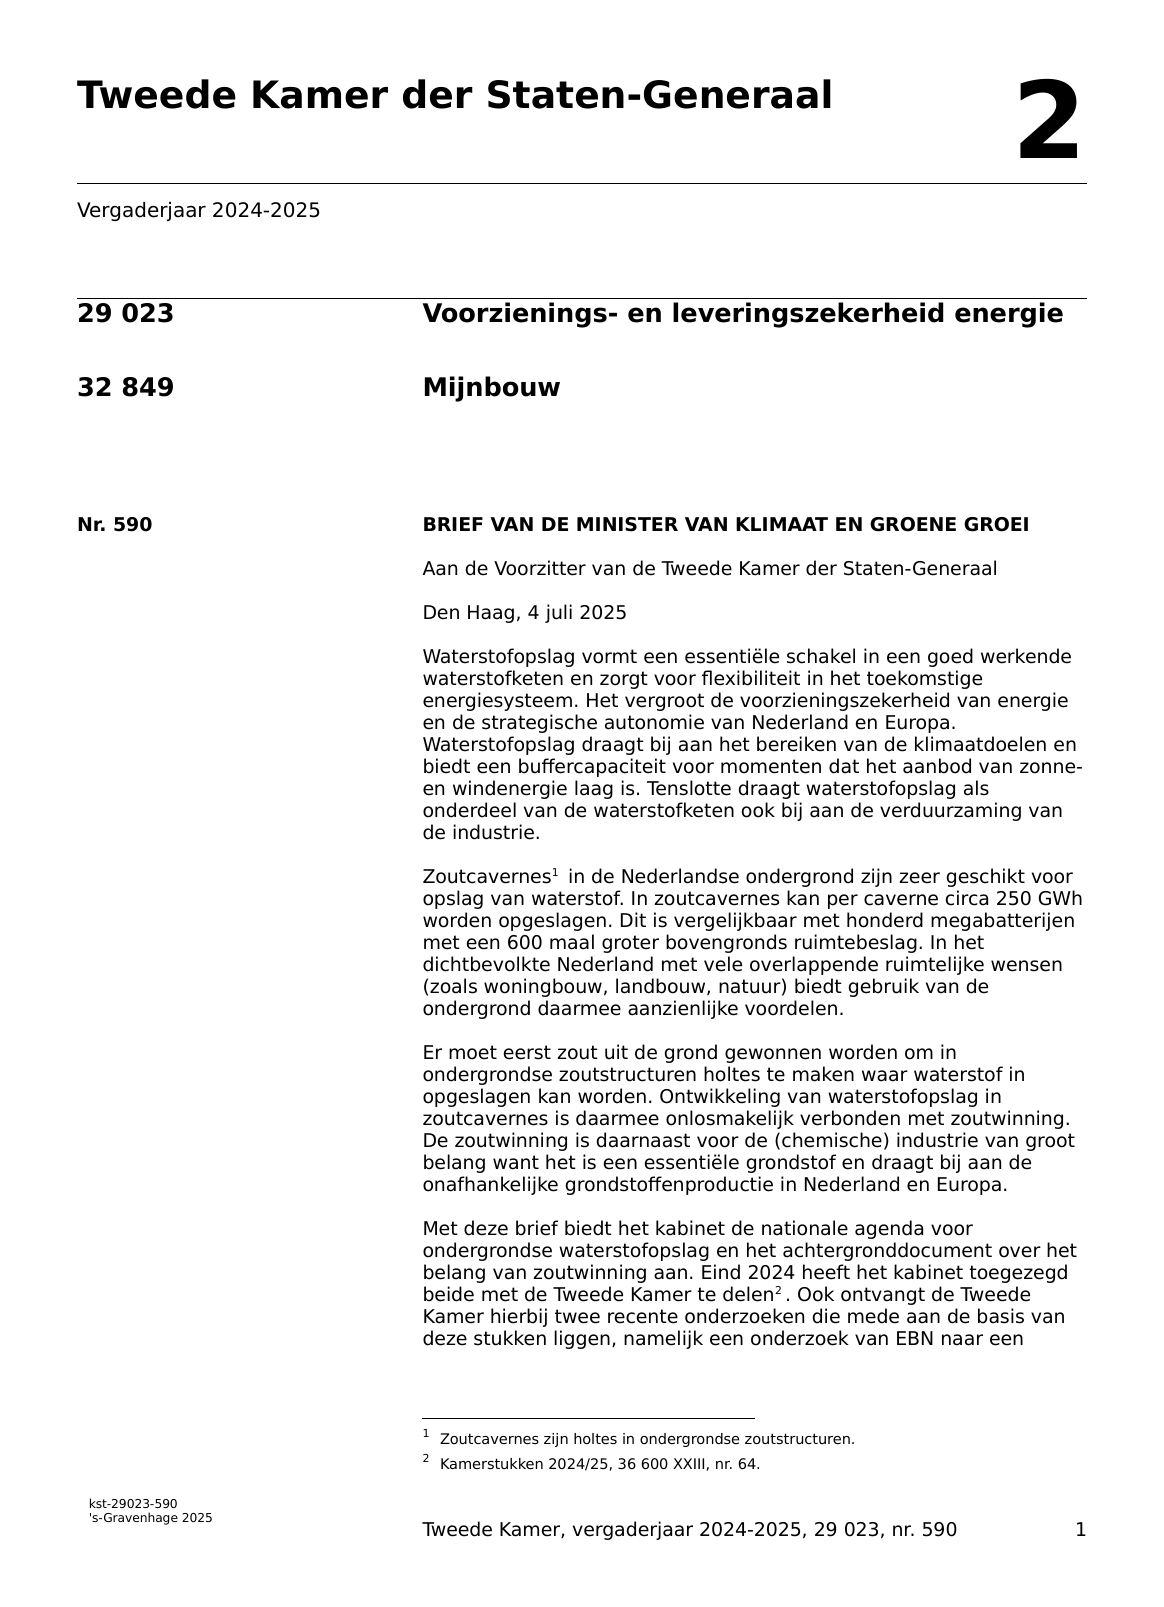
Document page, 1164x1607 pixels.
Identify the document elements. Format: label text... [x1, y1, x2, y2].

text Den Haag, 4 juli 2025 [422, 602, 1087, 624]
text Zoutcavernes zijn holtes in ondergrondse zoutstructuren. [422, 1427, 1087, 1449]
text Aan de Voorzitter van de Tweede Kamer der Staten-Generaal [422, 558, 1087, 580]
text Er moet eerst zout uit de grond gewonnen worden om in ondergrondse zoutstructuren holtes te maken waar waterstof in opgeslagen kan worden. Ontwikkeling van waterstofopslag in zoutcavernes is daarmee onlosmakelijk verbonden met zoutwinning. De zoutwinning is daarnaast voor de (chemische) industrie van groot belang want het is een essentiële grondstof en draagt bij aan de onafhankelijke grondstoffenproductie in Nederland en Europa. [422, 1042, 1087, 1196]
text Met deze brief biedt het kabinet de nationale agenda voor ondergrondse waterstofopslag en het achtergronddocument over het belang van zoutwinning aan. Eind 2024 heeft het kabinet toegezegd beide met de Tweede Kamer te delen. Ook ontvangt de Tweede Kamer hierbij twee recente onderzoeken die mede aan de basis van deze stukken liggen, namelijk een onderzoek van EBN naar een [422, 1218, 1087, 1350]
text kst-29023-590 [88, 1497, 323, 1511]
subtitle 32 849 Mijnbouw [77, 373, 1087, 403]
text Kamerstukken 2024/25, 36 600 XXIII, nr. 64. [422, 1452, 1087, 1474]
text Waterstofopslag vormt een essentiële schakel in een goed werkende waterstofketen en zorgt voor flexibiliteit in het toekomstige energiesysteem. Het vergroot de voorzieningszekerheid van energie en de strategische autonomie van Nederland en Europa. Waterstofopslag draagt bij aan het bereiken van de klimaatdoelen en biedt een buffercapaciteit voor momenten dat het aanbod van zonne- en windenergie laag is. Tenslotte draagt waterstofopslag als onderdeel van de waterstofketen ook bij aan de verduurzaming van de industrie. [422, 646, 1087, 844]
table_cell Vergaderjaar 2024-2025 [77, 184, 1087, 298]
subtitle 29 023 Voorzienings- en leveringszekerheid energie [77, 299, 1087, 329]
text Zoutcavernes in de Nederlandse ondergrond zijn zeer geschikt voor opslag van waterstof. In zoutcavernes kan per caverne circa 250 GWh worden opgeslagen. Dit is vergelijkbaar met honderd megabatterijen met een 600 maal groter bovengronds ruimtebeslag. In het dichtbevolkte Nederland met vele overlappende ruimtelijke wensen (zoals woningbouw, landbouw, natuur) biedt gebruik van de ondergrond daarmee aanzienlijke voordelen. [422, 866, 1087, 1020]
subtitle Nr. 590 BRIEF VAN DE MINISTER VAN KLIMAAT EN GROENE GROEI [77, 514, 1087, 536]
table_header 2 [886, 59, 1087, 183]
table_header Tweede Kamer der Staten-Generaal [77, 59, 886, 183]
text 's-Gravenhage 2025 [88, 1511, 323, 1525]
